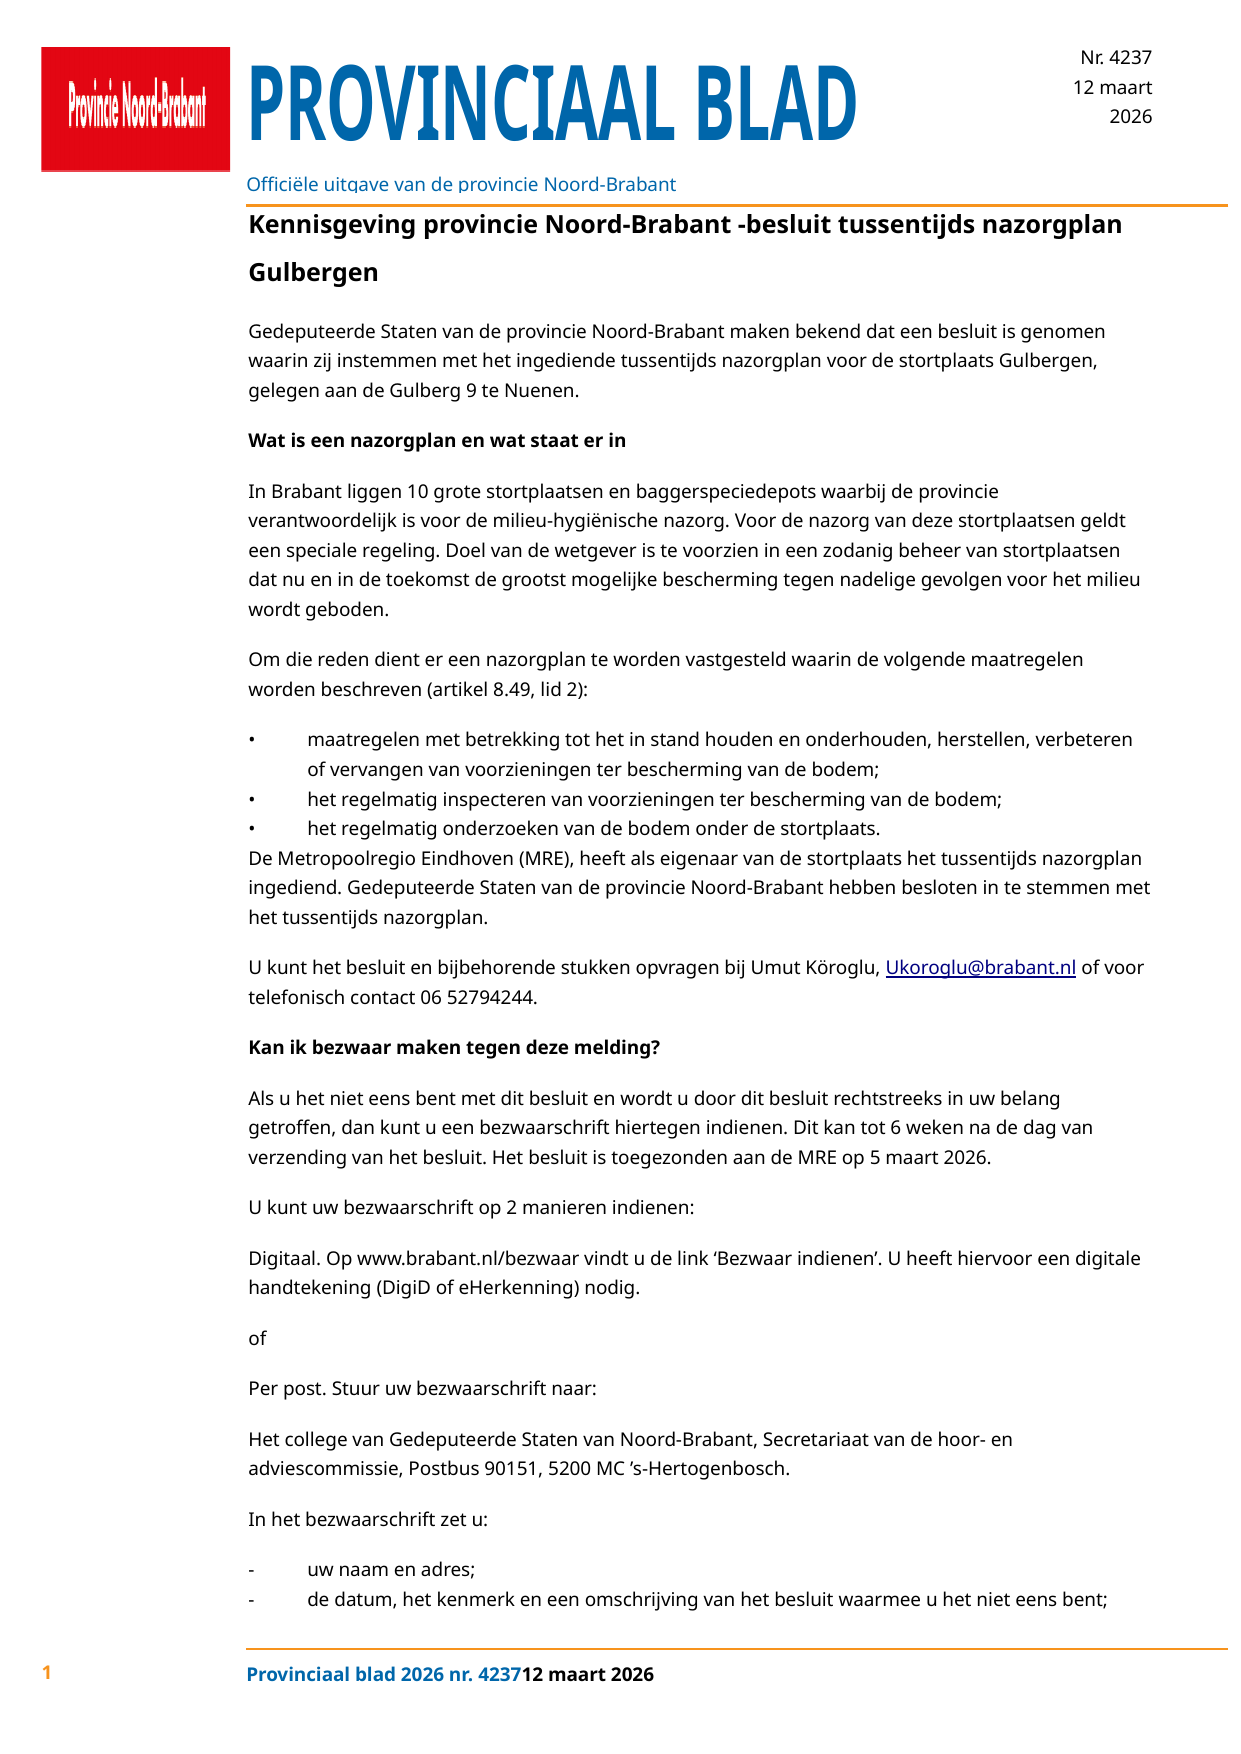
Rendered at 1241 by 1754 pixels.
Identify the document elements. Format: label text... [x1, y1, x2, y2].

list uw naam en adres; [248, 1556, 1152, 1582]
text Als u het niet eens bent met dit besluit en wordt u door dit besluit rechtstreeks in uw belang getroffen, dan kunt u een bezwaarschrift hiertegen indienen. Dit kan tot 6 weken na de dag van verzending van het besluit. Het besluit is toegezonden aan de MRE op 5 maart 2026. [248, 1085, 1152, 1170]
picture [41, 47, 231, 172]
text Kan ik bezwaar maken tegen deze melding? [248, 1034, 1152, 1060]
text In Brabant liggen 10 grote stortplaatsen en baggerspeciedepots waarbij de provincie verantwoordelijk is voor de milieu-hygiënische nazorg. Voor de nazorg van deze stortplaatsen geldt een speciale regeling. Doel van de wetgever is te voorzien in een zodanig beheer van stortplaatsen dat nu en in de toekomst de grootst mogelijke bescherming tegen nadelige gevolgen voor het milieu wordt geboden. [248, 478, 1152, 622]
list het regelmatig inspecteren van voorzieningen ter bescherming van de bodem; [248, 786, 1152, 812]
list het regelmatig onderzoeken van de bodem onder de stortplaats. [248, 815, 1152, 841]
text Om die reden dient er een nazorgplan te worden vastgesteld waarin de volgende maatregelen worden beschreven (artikel 8.49, lid 2): [248, 647, 1152, 702]
text Gedeputeerde Staten van de provincie Noord-Brabant maken bekend dat een besluit is genomen waarin zij instemmen met het ingediende tussentijds nazorgplan voor de stortplaats Gulbergen, gelegen aan de Gulberg 9 te Nuenen. [248, 318, 1152, 403]
list maatregelen met betrekking tot het in stand houden en onderhouden, herstellen, verbeteren of vervangen van voorzieningen ter bescherming van de bodem; [248, 727, 1152, 782]
text U kunt uw bezwaarschrift op 2 manieren indienen: [248, 1194, 1152, 1220]
text U kunt het besluit en bijbehorende stukken opvragen bij Umut Köroglu, Ukoroglu@brabant.nl of voor telefonisch contact 06 52794244. [248, 954, 1152, 1010]
text Kennisgeving provincie Noord-Brabant -besluit tussentijds nazorgplan Gulbergen [248, 207, 1152, 288]
text Per post. Stuur uw bezwaarschrift naar: [248, 1375, 1152, 1401]
text of [248, 1325, 1152, 1351]
text In het bezwaarschrift zet u: [248, 1506, 1152, 1532]
text Digitaal. Op www.brabant.nl/bezwaar vindt u de link ‘Bezwaar indienen’. U heeft hiervoor een digitale handtekening (DigiD of eHerkenning) nodig. [248, 1245, 1152, 1300]
text De Metropoolregio Eindhoven (MRE), heeft als eigenaar van de stortplaats het tussentijds nazorgplan ingediend. Gedeputeerde Staten van de provincie Noord-Brabant hebben besloten in te stemmen met het tussentijds nazorgplan. [248, 845, 1152, 930]
text Het college van Gedeputeerde Staten van Noord-Brabant, Secretariaat van de hoor- en adviescommissie, Postbus 90151, 5200 MC ’s‑Hertogenbosch. [248, 1426, 1152, 1481]
text Wat is een nazorgplan en wat staat er in [248, 427, 1152, 453]
list de datum, het kenmerk en een omschrijving van het besluit waarmee u het niet eens bent; [248, 1586, 1152, 1612]
